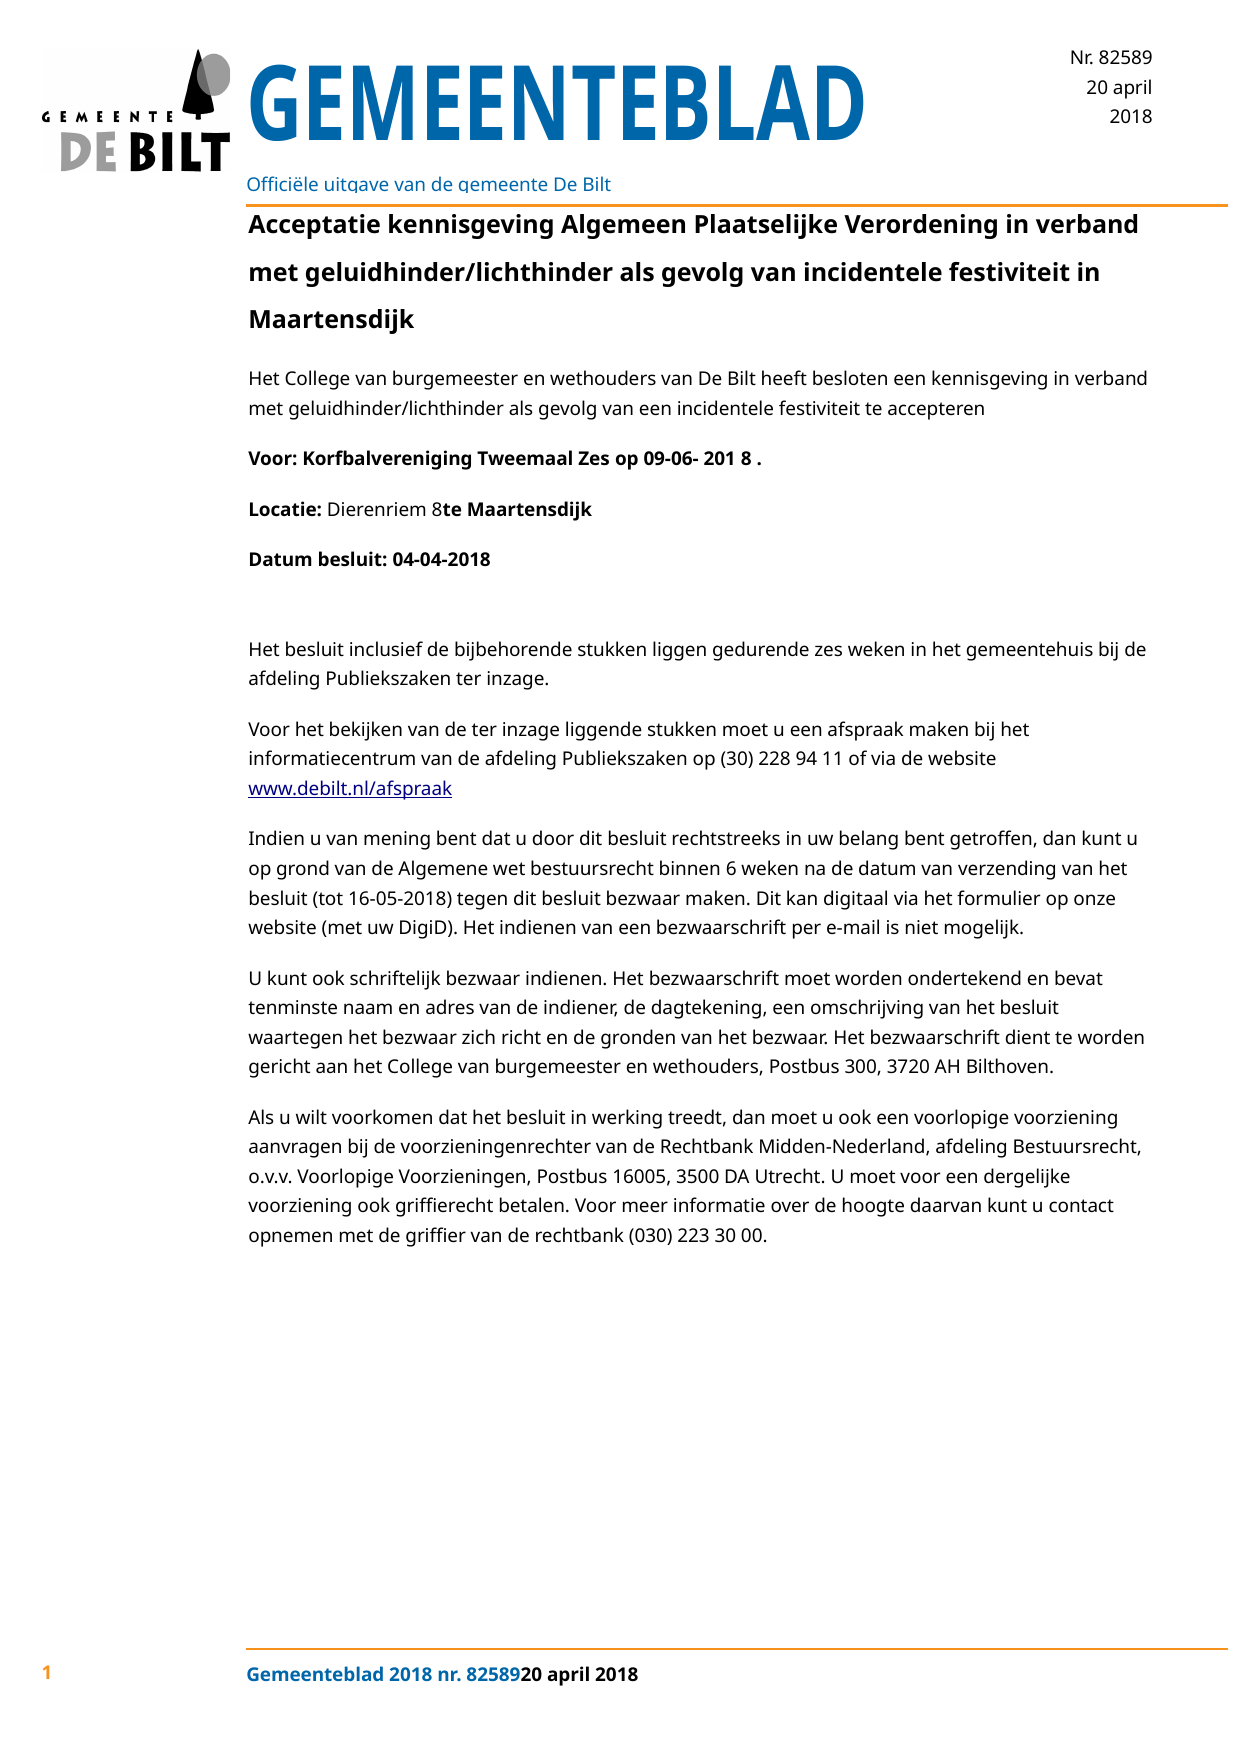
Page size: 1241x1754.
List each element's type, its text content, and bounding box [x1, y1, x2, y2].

text Voor het bekijken van de ter inzage liggende stukken moet u een afspraak maken bij het informatiecentrum van de afdeling Publiekszaken op (30) 228 94 11 of via de website www.debilt.nl/afspraak [248, 716, 1152, 801]
text Datum besluit: 04-04-2018 [248, 546, 1152, 572]
text Als u wilt voorkomen dat het besluit in werking treedt, dan moet u ook een voorlopige voorziening aanvragen bij de voorzieningenrechter van de Rechtbank Midden-Nederland, afdeling Bestuursrecht, o.v.v. Voorlopige Voorzieningen, Postbus 16005, 3500 DA Utrecht. U moet voor een dergelijke voorziening ook griffierecht betalen. Voor meer informatie over de hoogte daarvan kunt u contact opnemen met de griffier van de rechtbank (030) 223 30 00. [248, 1104, 1152, 1248]
text Indien u van mening bent dat u door dit besluit rechtstreeks in uw belang bent getroffen, dan kunt u op grond van de Algemene wet bestuursrecht binnen 6 weken na de datum van verzending van het besluit (tot 16-05-2018) tegen dit besluit bezwaar maken. Dit kan digitaal via het formulier op onze website (met uw DigiD). Het indienen van een bezwaarschrift per e-mail is niet mogelijk. [248, 826, 1152, 940]
text U kunt ook schriftelijk bezwaar indienen. Het bezwaarschrift moet worden ondertekend en bevat tenminste naam en adres van de indiener, de dagtekening, een omschrijving van het besluit waartegen het bezwaar zich richt en de gronden van het bezwaar. Het bezwaarschrift dient te worden gericht aan het College van burgemeester en wethouders, Postbus 300, 3720 AH Bilthoven. [248, 965, 1152, 1079]
picture [41, 47, 231, 172]
text Het besluit inclusief de bijbehorende stukken liggen gedurende zes weken in het gemeentehuis bij de afdeling Publiekszaken ter inzage. [248, 636, 1152, 691]
text Locatie: Dierenriem 8te Maartensdijk [248, 496, 1152, 522]
text Voor: Korfbalvereniging Tweemaal Zes op 09-06- 201 8 . [248, 446, 1152, 471]
text Acceptatie kennisgeving Algemeen Plaatselijke Verordening in verband met geluidhinder/lichthinder als gevolg van incidentele festiviteit in Maartensdijk [248, 207, 1152, 336]
text Het College van burgemeester en wethouders van De Bilt heeft besloten een kennisgeving in verband met geluidhinder/lichthinder als gevolg van een incidentele festiviteit te accepteren [248, 366, 1152, 421]
